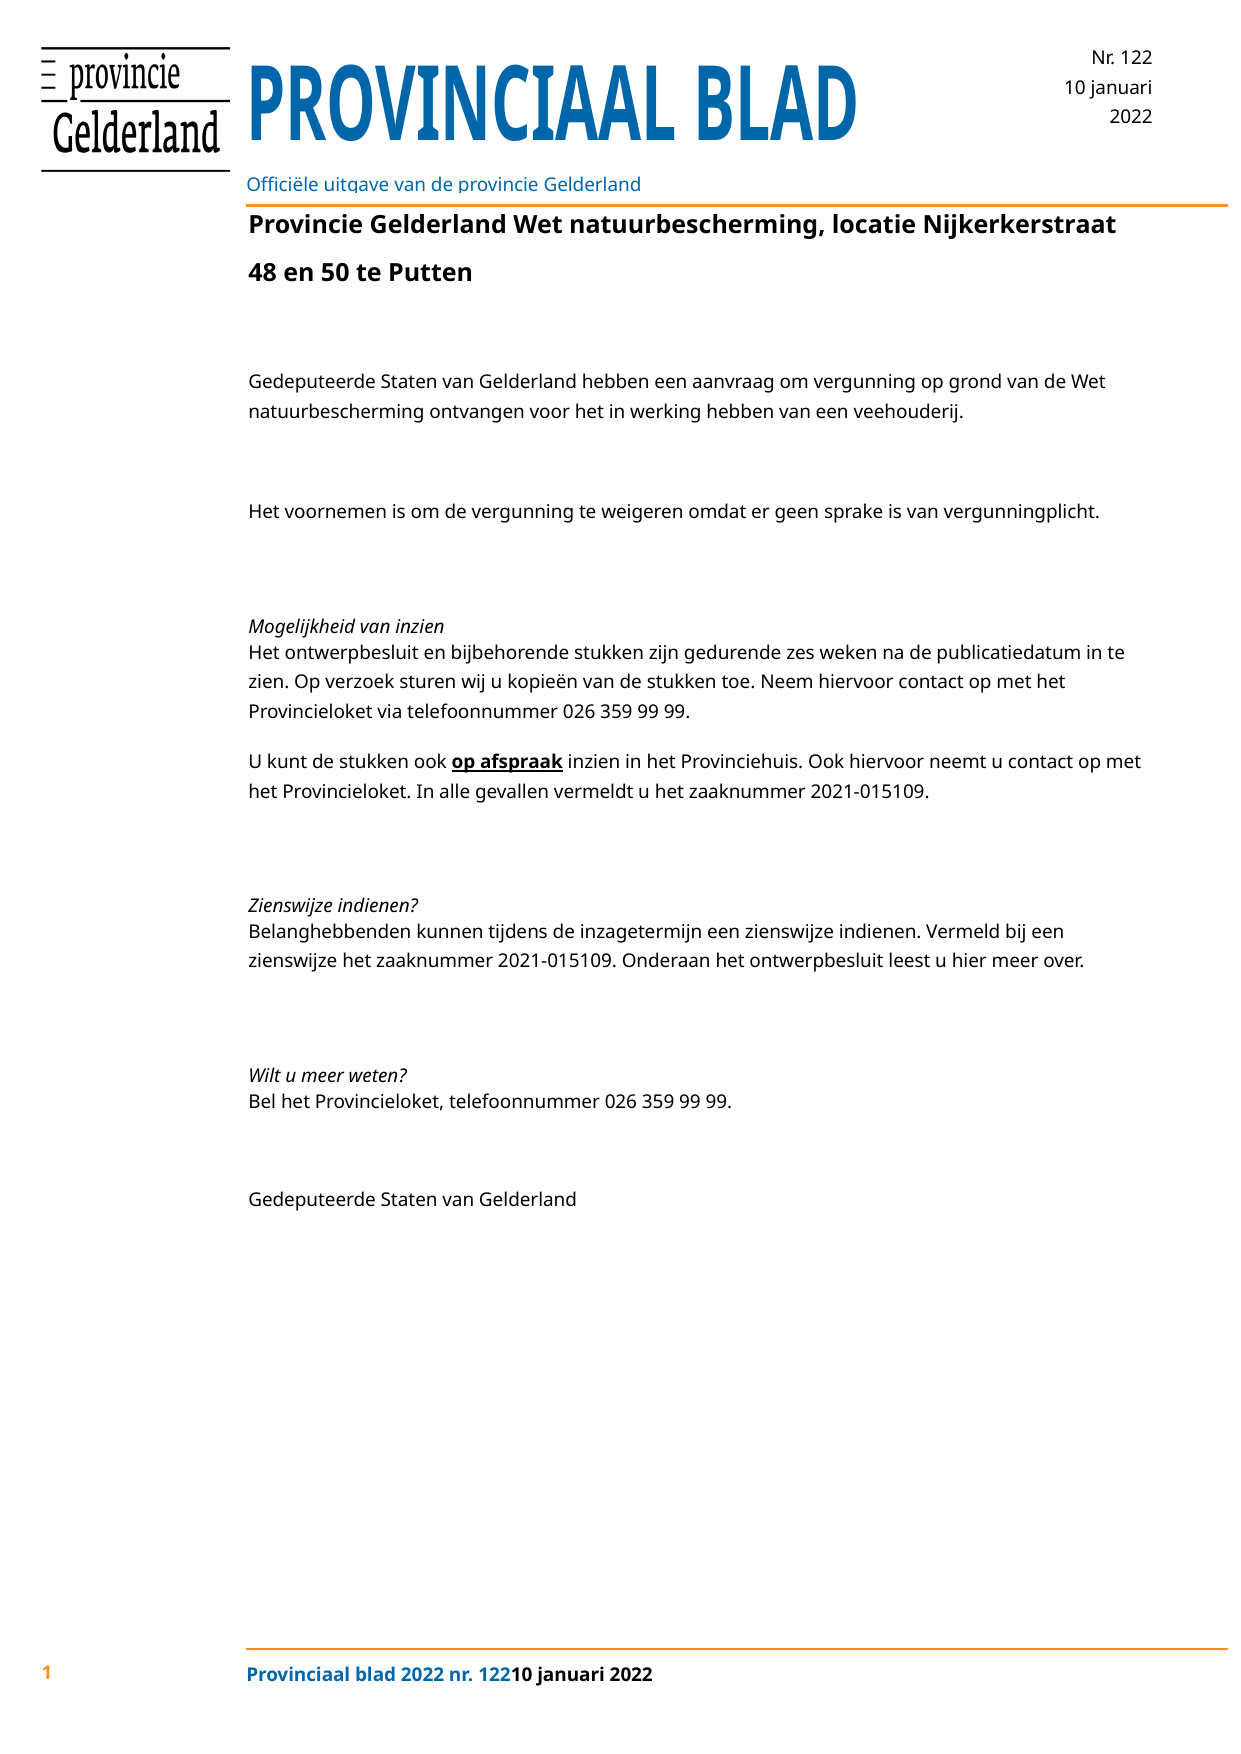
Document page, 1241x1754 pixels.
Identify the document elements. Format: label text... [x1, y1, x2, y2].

picture [41, 47, 231, 172]
text Gedeputeerde Staten van Gelderland [248, 1186, 1152, 1212]
text Belanghebbenden kunnen tijdens de inzagetermijn een zienswijze indienen. Vermeld bij een zienswijze het zaaknummer 2021-015109. Onderaan het ontwerpbesluit leest u hier meer over. [248, 918, 1152, 973]
text Mogelijkheid van inzien [248, 613, 1152, 639]
text Gedeputeerde Staten van Gelderland hebben een aanvraag om vergunning op grond van de Wet natuurbescherming ontvangen voor het in werking hebben van een veehouderij. [248, 368, 1152, 424]
text Bel het Provincieloket, telefoonnummer 026 359 99 99. [248, 1088, 1152, 1113]
text Zienswijze indienen? [248, 892, 1152, 918]
text U kunt de stukken ook op afspraak inzien in het Provinciehuis. Ook hiervoor neemt u contact op met het Provincieloket. In alle gevallen vermeldt u het zaaknummer 2021-015109. [248, 748, 1152, 804]
text Het ontwerpbesluit en bijbehorende stukken zijn gedurende zes weken na de publicatiedatum in te zien. Op verzoek sturen wij u kopieën van de stukken toe. Neem hiervoor contact op met het Provincieloket via telefoonnummer 026 359 99 99. [248, 639, 1152, 724]
text Het voornemen is om de vergunning te weigeren omdat er geen sprake is van vergunningplicht. [248, 499, 1152, 524]
text Provincie Gelderland Wet natuurbescherming, locatie Nijkerkerstraat 48 en 50 te Putten [248, 207, 1152, 288]
text Wilt u meer weten? [248, 1062, 1152, 1088]
